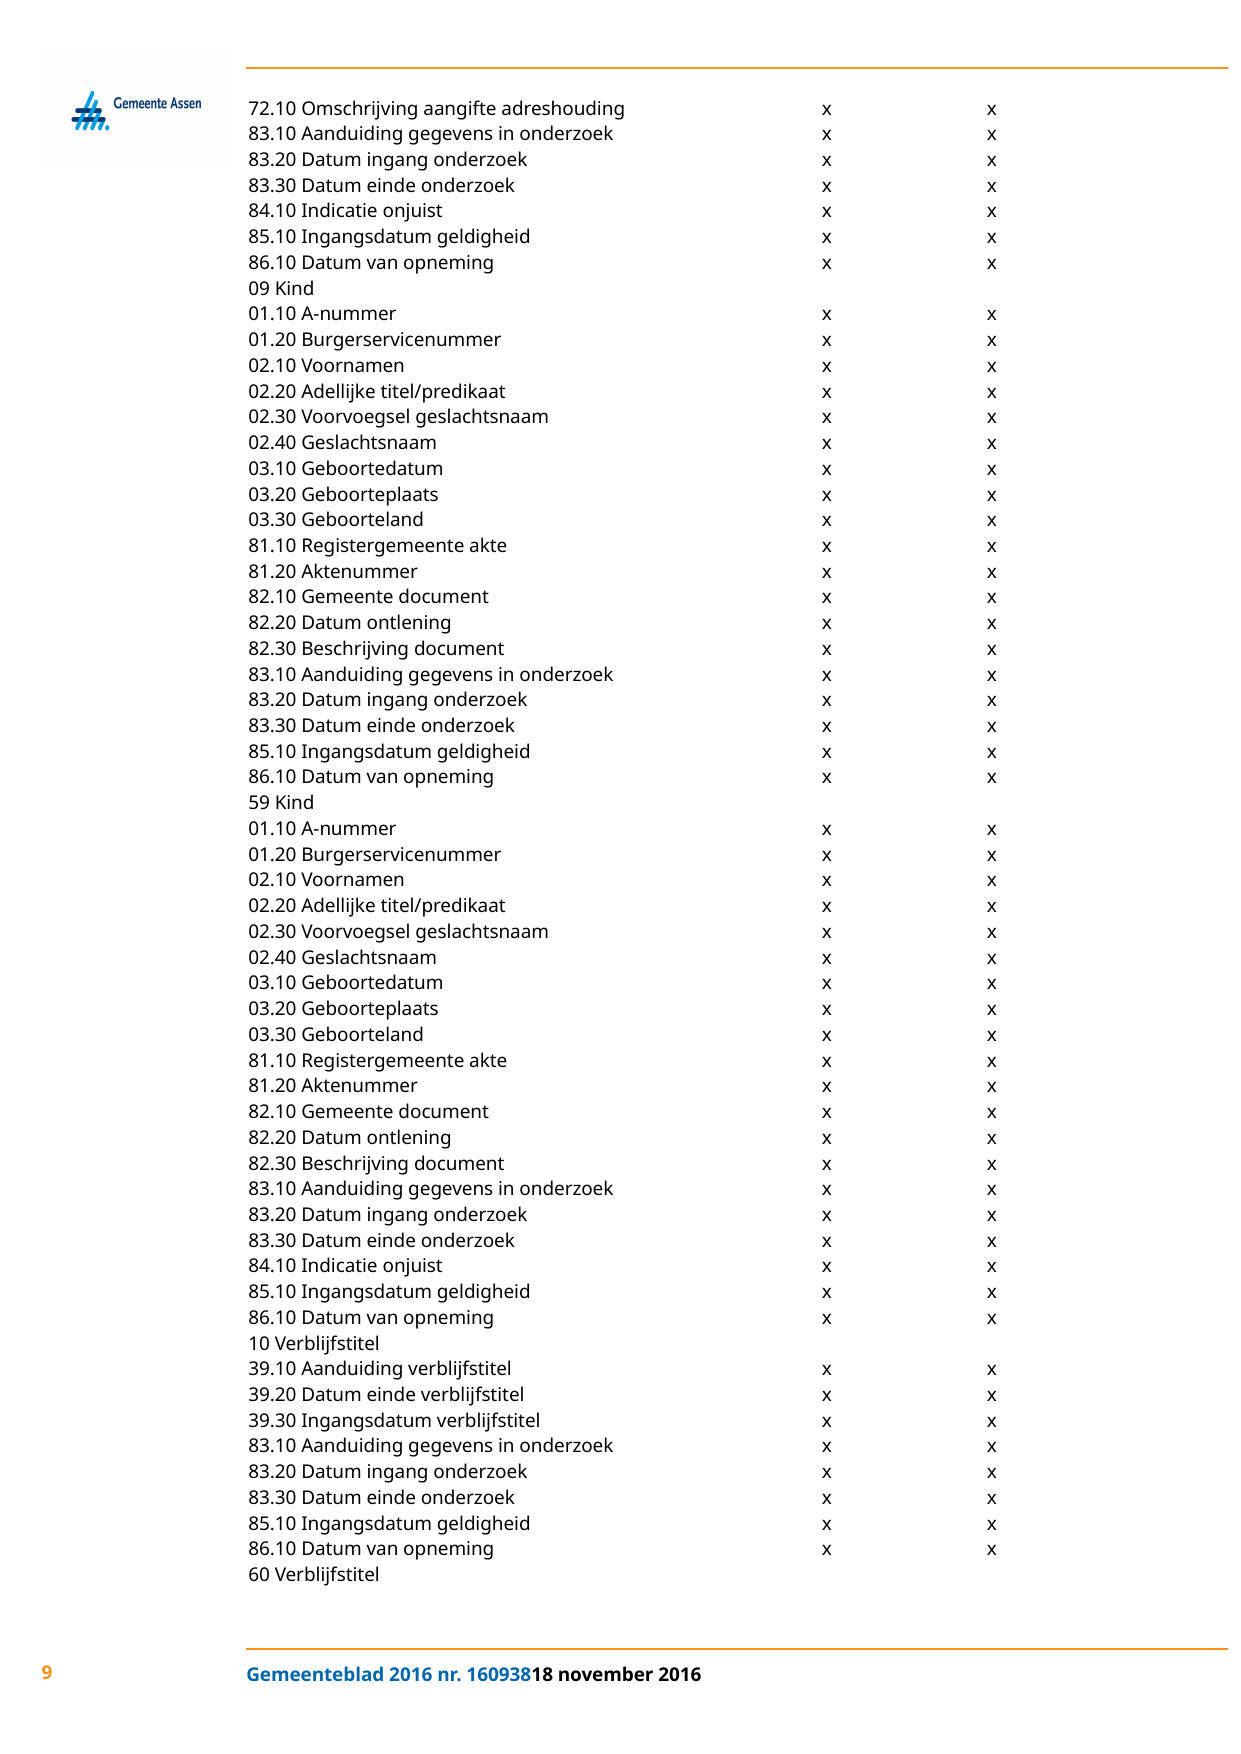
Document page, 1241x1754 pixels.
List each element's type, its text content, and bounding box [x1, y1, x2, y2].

table_cell x [987, 867, 1152, 892]
table_cell x [822, 146, 987, 172]
table_cell 02.20 Adellijke titel/predikaat [248, 893, 822, 918]
table_cell x [987, 1407, 1152, 1433]
table_cell 59 Kind [248, 790, 822, 815]
table_cell x [822, 1098, 987, 1124]
table_cell 39.30 Ingangsdatum verblijfstitel [248, 1407, 822, 1433]
table_cell x [822, 1459, 987, 1484]
table_cell x [987, 378, 1152, 403]
table_cell x [822, 712, 987, 738]
table_cell 82.10 Gemeente document [248, 584, 822, 609]
table_cell 72.10 Omschrijving aangifte adreshouding [248, 95, 822, 121]
table_cell x [987, 815, 1152, 841]
table_cell x [987, 481, 1152, 506]
table_cell 83.20 Datum ingang onderzoek [248, 687, 822, 712]
table_cell x [822, 352, 987, 378]
table_cell x [822, 1536, 987, 1561]
table_cell 83.20 Datum ingang onderzoek [248, 1459, 822, 1484]
table_cell 82.10 Gemeente document [248, 1098, 822, 1124]
table_cell x [822, 1150, 987, 1175]
table_cell x [822, 918, 987, 944]
table_cell x [822, 661, 987, 687]
table_cell x [822, 1227, 987, 1253]
table_cell 03.20 Geboorteplaats [248, 995, 822, 1021]
table_cell x [822, 378, 987, 403]
table_cell x [987, 1356, 1152, 1381]
table_cell x [822, 1484, 987, 1510]
table_cell 03.20 Geboorteplaats [248, 481, 822, 506]
table_cell x [987, 352, 1152, 378]
table_cell x [987, 455, 1152, 481]
table_cell x [822, 1124, 987, 1150]
table_cell x [822, 764, 987, 789]
table_cell x [822, 1201, 987, 1227]
table_cell 03.10 Geboortedatum [248, 970, 822, 995]
table_cell x [822, 738, 987, 764]
table_cell x [987, 1201, 1152, 1227]
table_cell 81.20 Aktenummer [248, 558, 822, 584]
table_cell x [822, 609, 987, 635]
table_cell x [987, 558, 1152, 584]
table_cell [822, 1561, 987, 1587]
table_cell x [987, 1278, 1152, 1304]
table_cell x [822, 532, 987, 558]
table_cell x [822, 558, 987, 584]
table_cell x [987, 404, 1152, 429]
table_cell x [987, 1253, 1152, 1278]
table_cell x [987, 1381, 1152, 1407]
table_cell 02.40 Geslachtsnaam [248, 944, 822, 969]
table_cell x [822, 1433, 987, 1458]
table_cell x [822, 1304, 987, 1330]
table_cell 01.20 Burgerservicenummer [248, 841, 822, 867]
table_cell 83.20 Datum ingang onderzoek [248, 1201, 822, 1227]
table_cell 83.10 Aanduiding gegevens in onderzoek [248, 661, 822, 687]
table_cell 02.30 Voorvoegsel geslachtsnaam [248, 918, 822, 944]
table_cell x [987, 506, 1152, 532]
table_cell x [822, 95, 987, 121]
table_cell x [987, 198, 1152, 223]
table_cell x [822, 635, 987, 661]
table_cell x [987, 532, 1152, 558]
table_cell [987, 275, 1152, 301]
table_cell x [987, 995, 1152, 1021]
table_cell x [822, 995, 987, 1021]
table_cell 03.30 Geboorteland [248, 506, 822, 532]
table_cell x [987, 1047, 1152, 1072]
table_cell x [987, 95, 1152, 121]
table_cell 81.10 Registergemeente akte [248, 532, 822, 558]
table_cell [987, 790, 1152, 815]
table_cell x [987, 249, 1152, 275]
table_cell x [822, 1073, 987, 1098]
table_cell 81.20 Aktenummer [248, 1073, 822, 1098]
table_cell x [822, 249, 987, 275]
table_cell x [822, 687, 987, 712]
table_cell x [822, 867, 987, 892]
table_cell 84.10 Indicatie onjuist [248, 198, 822, 223]
table_cell 02.30 Voorvoegsel geslachtsnaam [248, 404, 822, 429]
table_cell 02.10 Voornamen [248, 352, 822, 378]
table_cell x [822, 1407, 987, 1433]
table_cell [987, 1330, 1152, 1356]
table_cell 83.10 Aanduiding gegevens in onderzoek [248, 1175, 822, 1201]
table_cell 02.40 Geslachtsnaam [248, 429, 822, 455]
table_cell x [987, 429, 1152, 455]
table_cell 02.10 Voornamen [248, 867, 822, 892]
table_cell x [822, 584, 987, 609]
table_cell 02.20 Adellijke titel/predikaat [248, 378, 822, 403]
table_cell x [822, 841, 987, 867]
table_cell 83.20 Datum ingang onderzoek [248, 146, 822, 172]
table_cell 83.30 Datum einde onderzoek [248, 1484, 822, 1510]
table_cell [822, 275, 987, 301]
table_cell [987, 1561, 1152, 1587]
table_cell 01.10 A-nummer [248, 301, 822, 326]
table_cell x [987, 1304, 1152, 1330]
table_cell x [822, 1021, 987, 1047]
table_cell x [987, 712, 1152, 738]
table_cell x [987, 944, 1152, 969]
table_cell 83.30 Datum einde onderzoek [248, 172, 822, 198]
table_cell 39.10 Aanduiding verblijfstitel [248, 1356, 822, 1381]
table_cell x [987, 687, 1152, 712]
table_cell x [987, 1433, 1152, 1458]
table_cell x [822, 944, 987, 969]
table_cell x [987, 635, 1152, 661]
table_cell x [822, 198, 987, 223]
table_cell 10 Verblijfstitel [248, 1330, 822, 1356]
table_cell 83.30 Datum einde onderzoek [248, 1227, 822, 1253]
table_cell x [987, 301, 1152, 326]
table_cell x [987, 1510, 1152, 1536]
table_cell 85.10 Ingangsdatum geldigheid [248, 1510, 822, 1536]
table_cell x [822, 1253, 987, 1278]
table_cell 83.10 Aanduiding gegevens in onderzoek [248, 1433, 822, 1458]
table_cell 09 Kind [248, 275, 822, 301]
table_cell x [987, 584, 1152, 609]
table_cell x [822, 1175, 987, 1201]
table_cell [822, 790, 987, 815]
table_cell x [987, 1459, 1152, 1484]
table_cell 60 Verblijfstitel [248, 1561, 822, 1587]
table_cell 85.10 Ingangsdatum geldigheid [248, 1278, 822, 1304]
table_cell x [822, 481, 987, 506]
table_cell 81.10 Registergemeente akte [248, 1047, 822, 1072]
table_cell x [987, 918, 1152, 944]
table_cell x [987, 1227, 1152, 1253]
table_cell x [987, 1175, 1152, 1201]
table_cell 86.10 Datum van opneming [248, 249, 822, 275]
table_cell x [987, 1098, 1152, 1124]
table_cell x [822, 301, 987, 326]
table_cell 83.30 Datum einde onderzoek [248, 712, 822, 738]
table_cell x [987, 121, 1152, 146]
table_cell x [987, 970, 1152, 995]
table_cell x [987, 146, 1152, 172]
table_cell x [822, 1278, 987, 1304]
table_cell 03.30 Geboorteland [248, 1021, 822, 1047]
table_cell x [822, 1381, 987, 1407]
table_cell x [987, 841, 1152, 867]
table_cell x [987, 893, 1152, 918]
table_cell 82.30 Beschrijving document [248, 1150, 822, 1175]
table_cell 01.10 A-nummer [248, 815, 822, 841]
table_cell 82.20 Datum ontlening [248, 1124, 822, 1150]
table_cell x [822, 404, 987, 429]
table_cell x [987, 609, 1152, 635]
table_cell x [987, 1021, 1152, 1047]
picture [41, 47, 231, 172]
table_cell x [822, 429, 987, 455]
table_cell x [987, 172, 1152, 198]
table_cell 84.10 Indicatie onjuist [248, 1253, 822, 1278]
table_cell x [987, 1484, 1152, 1510]
table_cell 85.10 Ingangsdatum geldigheid [248, 738, 822, 764]
table_cell 82.20 Datum ontlening [248, 609, 822, 635]
table_cell x [822, 121, 987, 146]
table_cell x [987, 224, 1152, 249]
table_cell 83.10 Aanduiding gegevens in onderzoek [248, 121, 822, 146]
table_cell x [822, 893, 987, 918]
table_cell 82.30 Beschrijving document [248, 635, 822, 661]
table_cell x [987, 326, 1152, 352]
table_cell x [987, 1150, 1152, 1175]
table_cell [822, 1330, 987, 1356]
table_cell x [822, 970, 987, 995]
table_cell 86.10 Datum van opneming [248, 764, 822, 789]
table_cell x [822, 1356, 987, 1381]
table_cell 01.20 Burgerservicenummer [248, 326, 822, 352]
table_cell x [987, 764, 1152, 789]
table_cell 85.10 Ingangsdatum geldigheid [248, 224, 822, 249]
table_cell 03.10 Geboortedatum [248, 455, 822, 481]
table_cell x [822, 172, 987, 198]
table_cell x [822, 455, 987, 481]
table_cell x [822, 506, 987, 532]
table_cell 39.20 Datum einde verblijfstitel [248, 1381, 822, 1407]
table_cell 86.10 Datum van opneming [248, 1536, 822, 1561]
table_cell x [822, 815, 987, 841]
table_cell x [822, 224, 987, 249]
table_cell x [987, 1124, 1152, 1150]
table_cell x [987, 1536, 1152, 1561]
table_cell x [822, 326, 987, 352]
table_cell x [987, 1073, 1152, 1098]
table_cell 86.10 Datum van opneming [248, 1304, 822, 1330]
table_cell x [822, 1047, 987, 1072]
table_cell x [987, 738, 1152, 764]
table_cell x [987, 661, 1152, 687]
table_cell x [822, 1510, 987, 1536]
